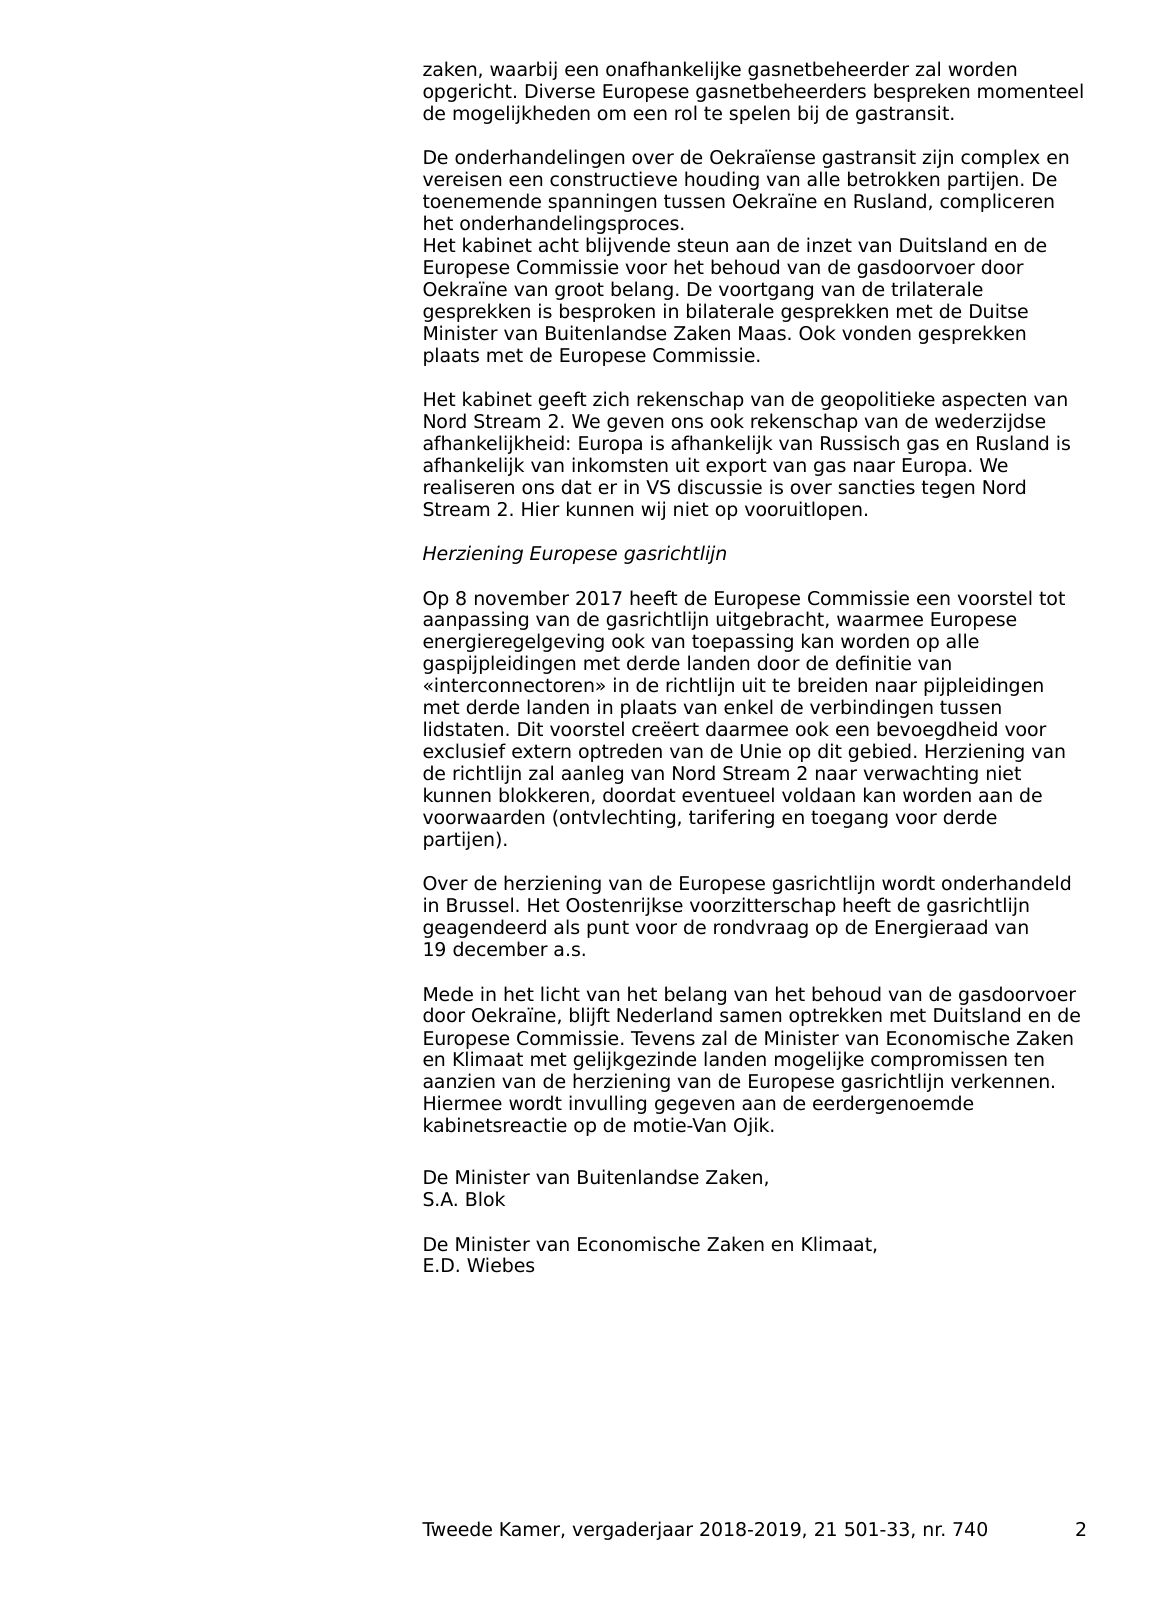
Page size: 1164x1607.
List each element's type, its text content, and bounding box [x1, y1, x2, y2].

text Het kabinet acht blijvende steun aan de inzet van Duitsland en de Europese Commissie voor het behoud van de gasdoorvoer door Oekraïne van groot belang. De voortgang van de trilaterale gesprekken is besproken in bilaterale gesprekken met de Duitse Minister van Buitenlandse Zaken Maas. Ook vonden gesprekken plaats met de Europese Commissie. [422, 235, 1087, 367]
text Op 8 november 2017 heeft de Europese Commissie een voorstel tot aanpassing van de gasrichtlijn uitgebracht, waarmee Europese energieregelgeving ook van toepassing kan worden op alle gaspijpleidingen met derde landen door de definitie van «interconnectoren» in de richtlijn uit te breiden naar pijpleidingen met derde landen in plaats van enkel de verbindingen tussen lidstaten. Dit voorstel creëert daarmee ook een bevoegdheid voor exclusief extern optreden van de Unie op dit gebied. Herziening van de richtlijn zal aanleg van Nord Stream 2 naar verwachting niet kunnen blokkeren, doordat eventueel voldaan kan worden aan de voorwaarden (ontvlechting, tarifering en toegang voor derde partijen). [422, 587, 1087, 851]
text De Minister van Buitenlandse Zaken, S.A. Blok [422, 1167, 1087, 1211]
text zaken, waarbij een onafhankelijke gasnetbeheerder zal worden opgericht. Diverse Europese gasnetbeheerders bespreken momenteel de mogelijkheden om een rol te spelen bij de gastransit. [422, 59, 1087, 125]
text De onderhandelingen over de Oekraïense gastransit zijn complex en vereisen een constructieve houding van alle betrokken partijen. De toenemende spanningen tussen Oekraïne en Rusland, compliceren het onderhandelingsproces. [422, 147, 1087, 235]
text De Minister van Economische Zaken en Klimaat, E.D. Wiebes [422, 1233, 1087, 1277]
text Mede in het licht van het belang van het behoud van de gasdoorvoer door Oekraïne, blijft Nederland samen optrekken met Duitsland en de Europese Commissie. Tevens zal de Minister van Economische Zaken en Klimaat met gelijkgezinde landen mogelijke compromissen ten aanzien van de herziening van de Europese gasrichtlijn verkennen. Hiermee wordt invulling gegeven aan de eerdergenoemde kabinetsreactie op de motie-Van Ojik. [422, 983, 1087, 1137]
text Over de herziening van de Europese gasrichtlijn wordt onderhandeld in Brussel. Het Oostenrijkse voorzitterschap heeft de gasrichtlijn geagendeerd als punt voor de rondvraag op de Energieraad van 19 december a.s. [422, 873, 1087, 961]
text Het kabinet geeft zich rekenschap van de geopolitieke aspecten van Nord Stream 2. We geven ons ook rekenschap van de wederzijdse afhankelijkheid: Europa is afhankelijk van Russisch gas en Rusland is afhankelijk van inkomsten uit export van gas naar Europa. We realiseren ons dat er in VS discussie is over sancties tegen Nord Stream 2. Hier kunnen wij niet op vooruitlopen. [422, 389, 1087, 521]
subtitle Herziening Europese gasrichtlijn [422, 543, 1087, 565]
